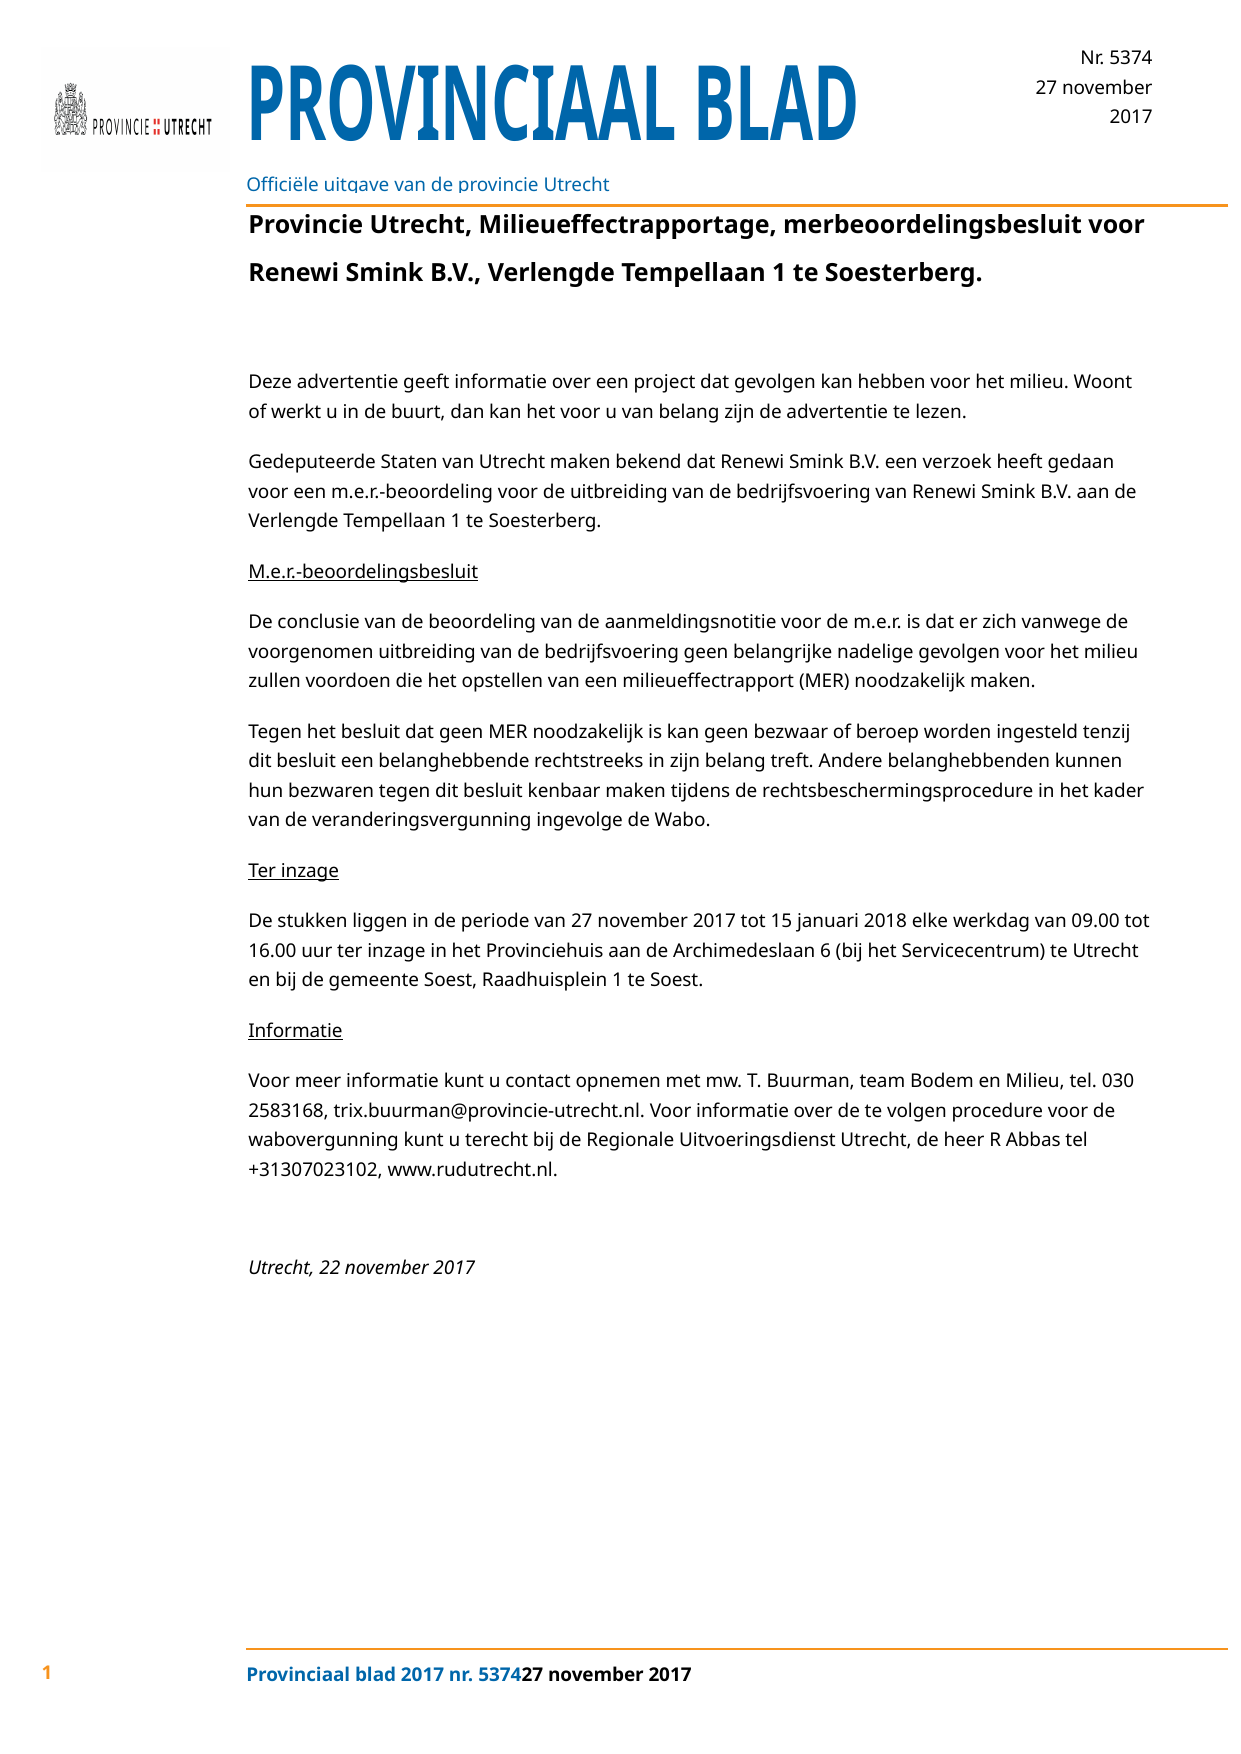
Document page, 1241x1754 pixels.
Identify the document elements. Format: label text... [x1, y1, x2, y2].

text Ter inzage [248, 857, 1152, 883]
text Deze advertentie geeft informatie over een project dat gevolgen kan hebben voor het milieu. Woont of werkt u in de buurt, dan kan het voor u van belang zijn de advertentie te lezen. [248, 368, 1152, 424]
picture [41, 47, 231, 172]
text Informatie [248, 1017, 1152, 1043]
text Provincie Utrecht, Milieueffectrapportage, merbeoordelingsbesluit voor Renewi Smink B.V., Verlengde Tempellaan 1 te Soesterberg. [248, 207, 1152, 288]
text De conclusie van de beoordeling van de aanmeldingsnotitie voor de m.e.r. is dat er zich vanwege de voorgenomen uitbreiding van de bedrijfsvoering geen belangrijke nadelige gevolgen voor het milieu zullen voordoen die het opstellen van een milieueffectrapport (MER) noodzakelijk maken. [248, 608, 1152, 693]
text Tegen het besluit dat geen MER noodzakelijk is kan geen bezwaar of beroep worden ingesteld tenzij dit besluit een belanghebbende rechtstreeks in zijn belang treft. Andere belanghebbenden kunnen hun bezwaren tegen dit besluit kenbaar maken tijdens de rechtsbeschermingsprocedure in het kader van de veranderingsvergunning ingevolge de Wabo. [248, 718, 1152, 832]
text De stukken liggen in de periode van 27 november 2017 tot 15 januari 2018 elke werkdag van 09.00 tot 16.00 uur ter inzage in het Provinciehuis aan de Archimedeslaan 6 (bij het Servicecentrum) te Utrecht en bij de gemeente Soest, Raadhuisplein 1 te Soest. [248, 907, 1152, 992]
text M.e.r.-beoordelingsbesluit [248, 558, 1152, 584]
text Gedeputeerde Staten van Utrecht maken bekend dat Renewi Smink B.V. een verzoek heeft gedaan voor een m.e.r.-beoordeling voor de uitbreiding van de bedrijfsvoering van Renewi Smink B.V. aan de Verlengde Tempellaan 1 te Soesterberg. [248, 448, 1152, 533]
text Voor meer informatie kunt u contact opnemen met mw. T. Buurman, team Bodem en Milieu, tel. 030 2583168, trix.buurman@provincie-utrecht.nl. Voor informatie over de te volgen procedure voor de wabovergunning kunt u terecht bij de Regionale Uitvoeringsdienst Utrecht, de heer R Abbas tel +31307023102, www.rudutrecht.nl. [248, 1067, 1152, 1182]
text Utrecht, 22 november 2017 [248, 1254, 1152, 1280]
